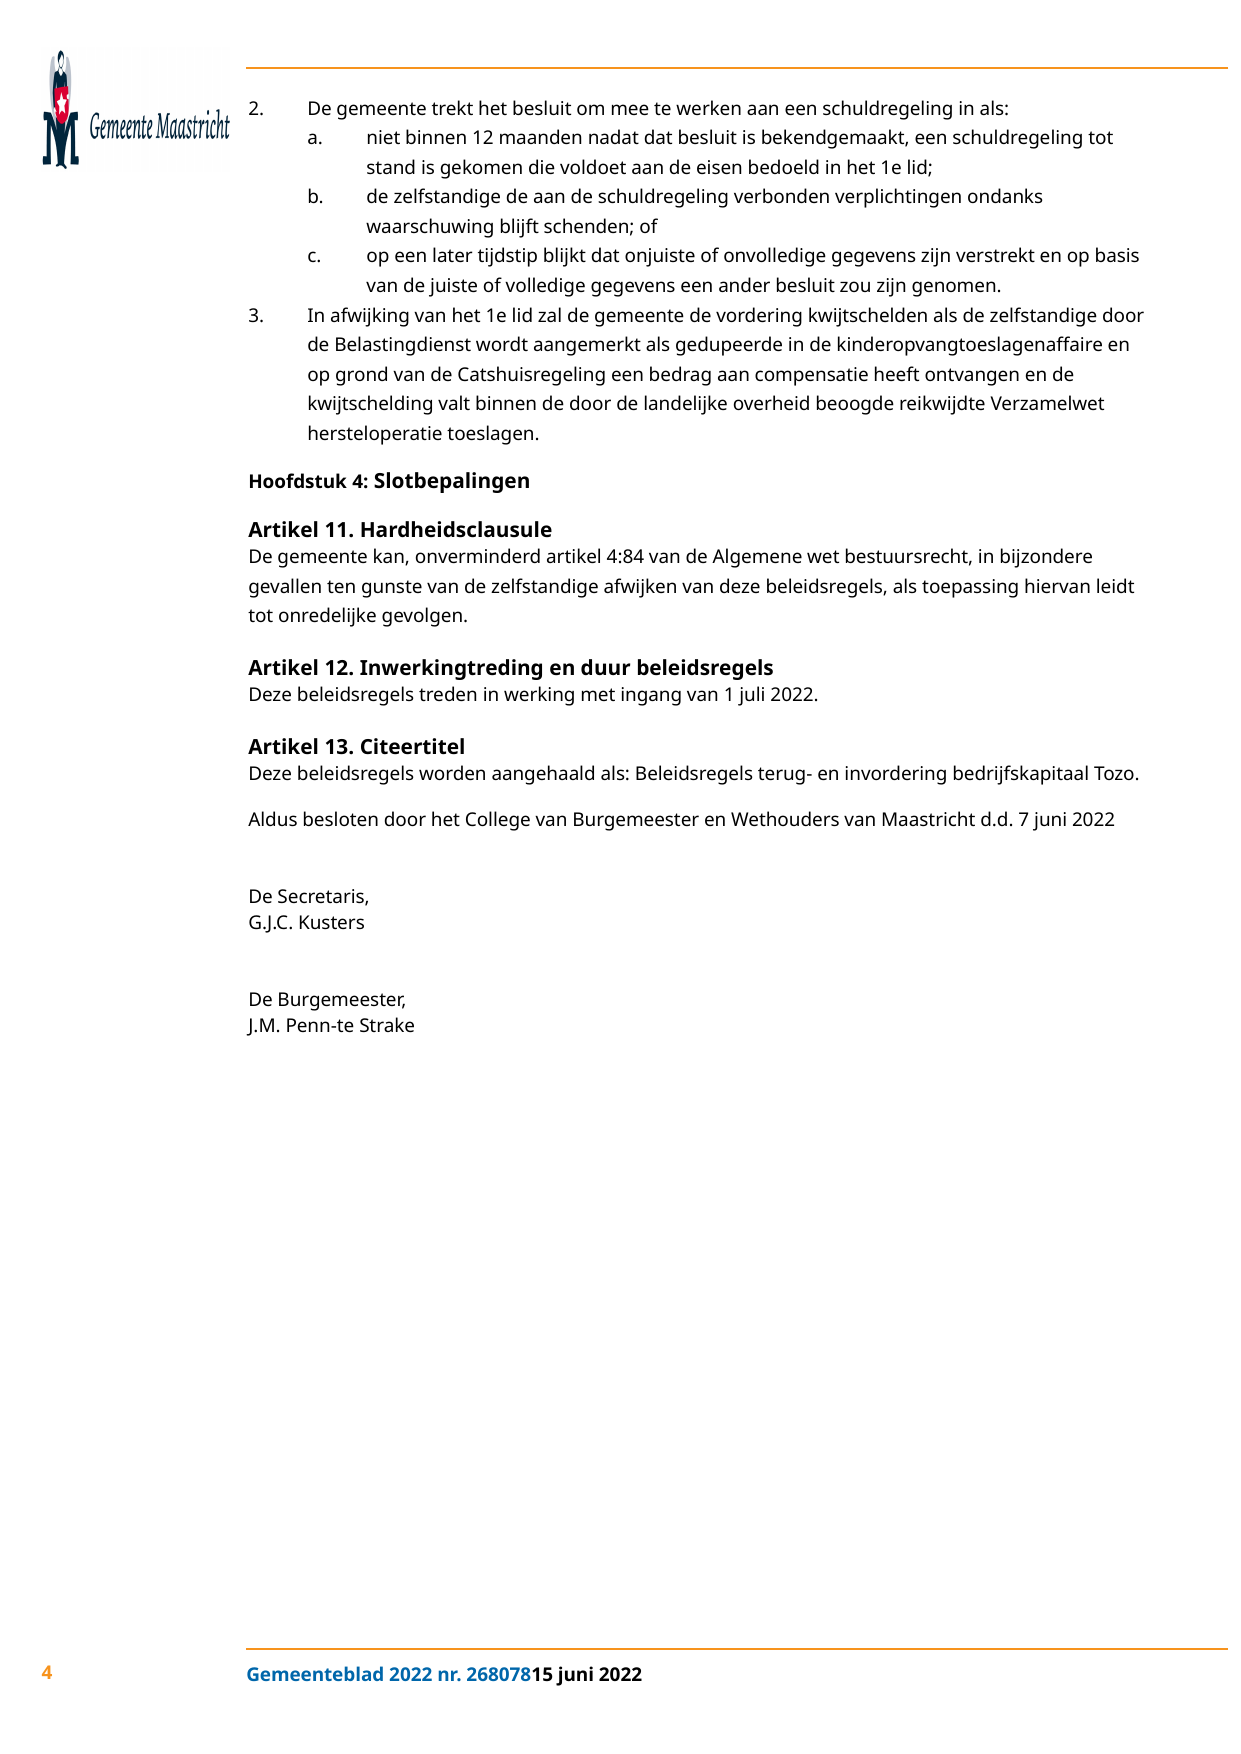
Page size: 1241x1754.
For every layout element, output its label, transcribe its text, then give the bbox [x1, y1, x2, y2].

text Aldus besloten door het College van Burgemeester en Wethouders van Maastricht d.d. 7 juni 2022 [248, 806, 1152, 832]
text Deze beleidsregels treden in werking met ingang van 1 juli 2022. [248, 682, 1152, 707]
list niet binnen 12 maanden nadat dat besluit is bekendgemaakt, een schuldregeling tot stand is gekomen die voldoet aan de eisen bedoeld in het 1e lid; [307, 124, 1152, 180]
text De Burgemeester, [248, 986, 1152, 1012]
list op een later tijdstip blijkt dat onjuiste of onvolledige gegevens zijn verstrekt en op basis van de juiste of volledige gegevens een ander besluit zou zijn genomen. [307, 243, 1152, 298]
text De gemeente kan, onverminderd artikel 4:84 van de Algemene wet bestuursrecht, in bijzondere gevallen ten gunste van de zelfstandige afwijken van deze beleidsregels, als toepassing hiervan leidt tot onredelijke gevolgen. [248, 543, 1152, 628]
text Hoofdstuk 4: Slotbepalingen [248, 466, 1152, 494]
text Artikel 12. Inwerkingtreding en duur beleidsregels [248, 653, 1152, 682]
picture [41, 47, 231, 172]
text De Secretaris, [248, 883, 1152, 909]
list De gemeente trekt het besluit om mee te werken aan een schuldregeling in als: [248, 95, 1152, 121]
text Deze beleidsregels worden aangehaald als: Beleidsregels terug- en invordering bedrijfskapitaal Tozo. [248, 760, 1152, 786]
text Artikel 11. Hardheidsclausule [248, 515, 1152, 543]
list de zelfstandige de aan de schuldregeling verbonden verplichtingen ondanks waarschuwing blijft schenden; of [307, 183, 1152, 239]
text G.J.C. Kusters [248, 909, 1152, 935]
text Artikel 13. Citeertitel [248, 732, 1152, 760]
list In afwijking van het 1e lid zal de gemeente de vordering kwijtschelden als de zelfstandige door de Belastingdienst wordt aangemerkt als gedupeerde in de kinderopvangtoeslagenaffaire en op grond van de Catshuisregeling een bedrag aan compensatie heeft ontvangen en de kwijtschelding valt binnen de door de landelijke overheid beoogde reikwijdte Verzamelwet hersteloperatie toeslagen. [248, 302, 1152, 446]
text J.M. Penn-te Strake [248, 1012, 1152, 1038]
